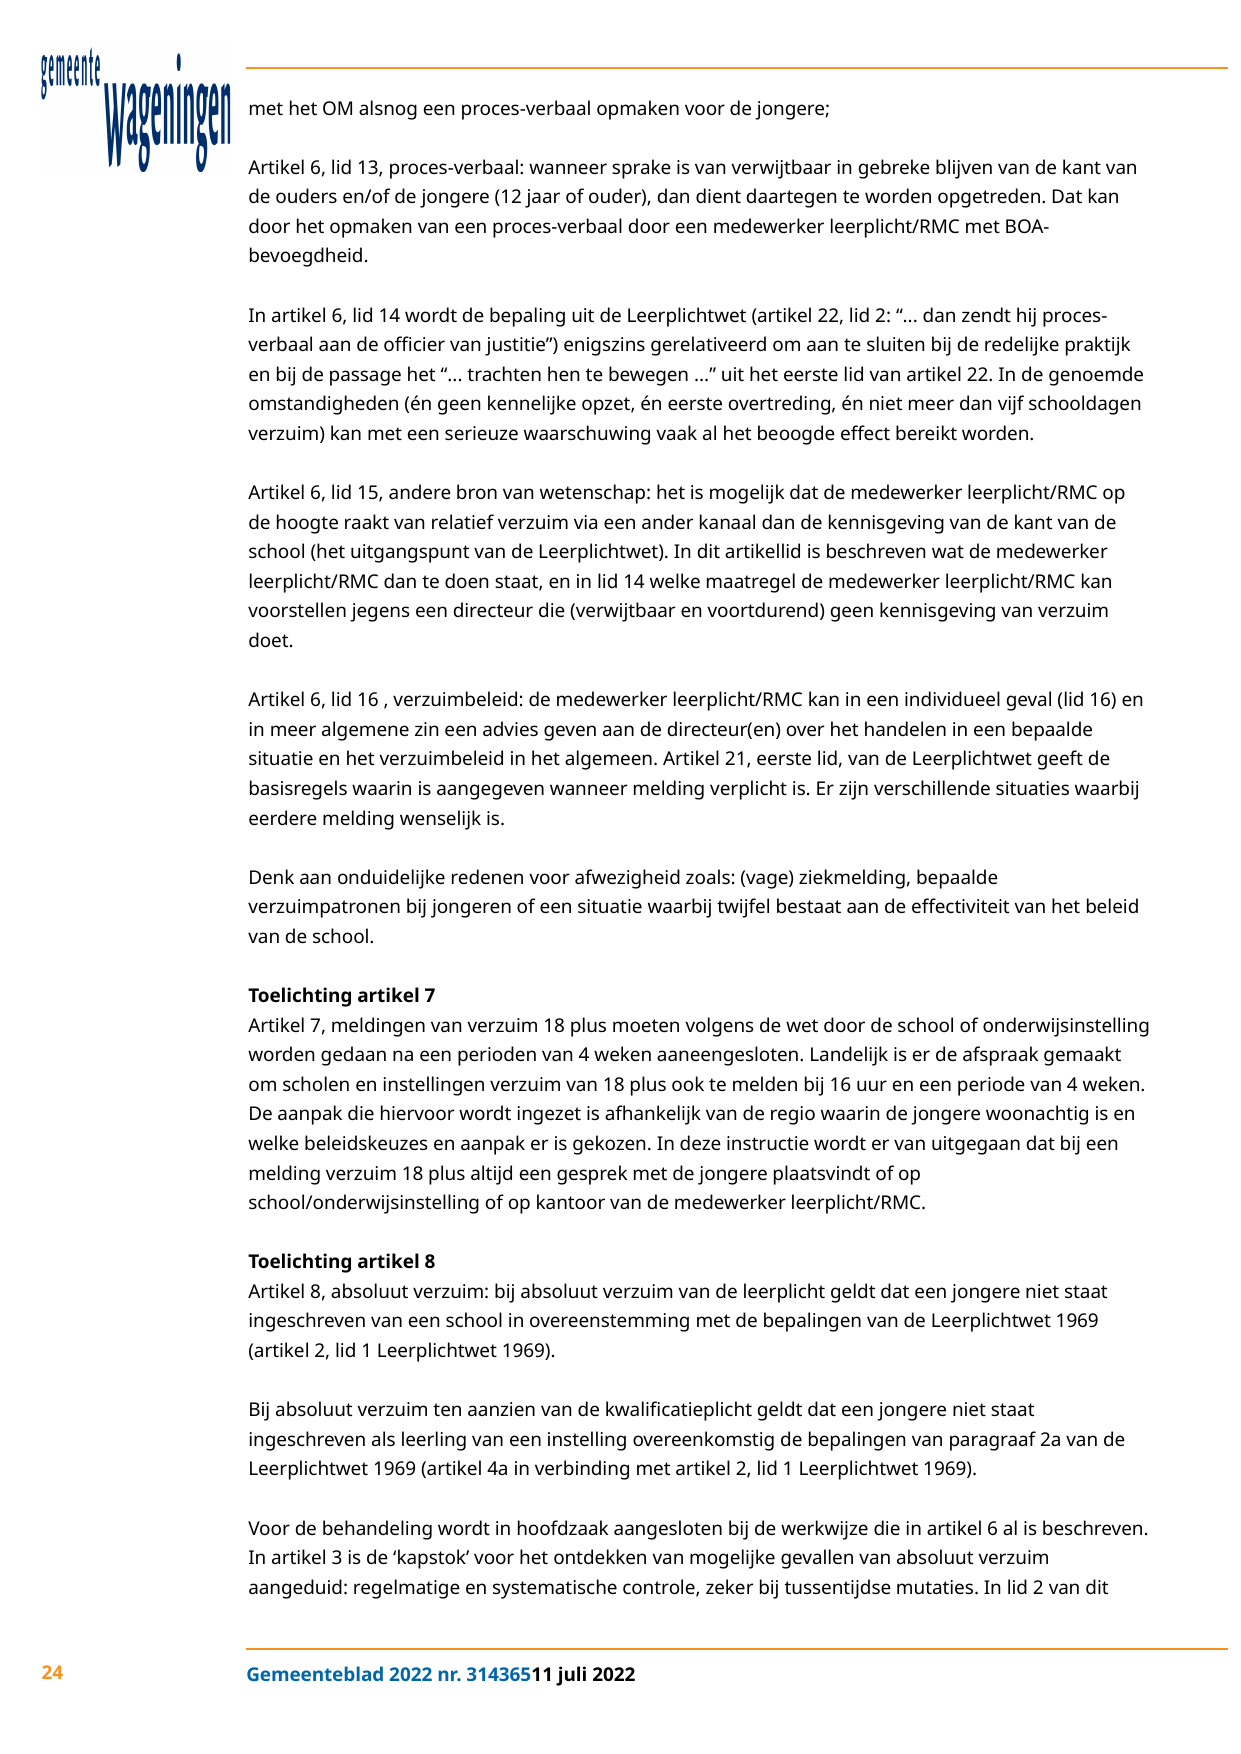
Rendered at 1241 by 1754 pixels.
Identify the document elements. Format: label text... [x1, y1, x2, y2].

text Artikel 6, lid 13, proces-verbaal: wanneer sprake is van verwijtbaar in gebreke blijven van de kant van de ouders en/of de jongere (12 jaar of ouder), dan dient daartegen te worden opgetreden. Dat kan door het opmaken van een proces-verbaal door een medewerker leerplicht/RMC met BOA-bevoegdheid. [248, 154, 1152, 268]
text met het OM alsnog een proces-verbaal opmaken voor de jongere; [248, 95, 1152, 121]
text In artikel 6, lid 14 wordt de bepaling uit de Leerplichtwet (artikel 22, lid 2: “... dan zendt hij proces-verbaal aan de officier van justitie”) enigszins gerelativeerd om aan te sluiten bij de redelijke praktijk en bij de passage het “... trachten hen te bewegen ...” uit het eerste lid van artikel 22. In de genoemde omstandigheden (én geen kennelijke opzet, én eerste overtreding, én niet meer dan vijf schooldagen verzuim) kan met een serieuze waarschuwing vaak al het beoogde effect bereikt worden. [248, 302, 1152, 446]
text Artikel 8, absoluut verzuim: bij absoluut verzuim van de leerplicht geldt dat een jongere niet staat ingeschreven van een school in overeenstemming met de bepalingen van de Leerplichtwet 1969 (artikel 2, lid 1 Leerplichtwet 1969). [248, 1278, 1152, 1363]
text Artikel 6, lid 15, andere bron van wetenschap: het is mogelijk dat de medewerker leerplicht/RMC op de hoogte raakt van relatief verzuim via een ander kanaal dan de kennisgeving van de kant van de school (het uitgangspunt van de Leerplichtwet). In dit artikellid is beschreven wat de medewerker leerplicht/RMC dan te doen staat, en in lid 14 welke maatregel de medewerker leerplicht/RMC kan voorstellen jegens een directeur die (verwijtbaar en voortdurend) geen kennisgeving van verzuim doet. [248, 479, 1152, 653]
text Toelichting artikel 7 [248, 982, 1152, 1008]
text Bij absoluut verzuim ten aanzien van de kwalificatieplicht geldt dat een jongere niet staat ingeschreven als leerling van een instelling overeenkomstig de bepalingen van paragraaf 2a van de Leerplichtwet 1969 (artikel 4a in verbinding met artikel 2, lid 1 Leerplichtwet 1969). [248, 1396, 1152, 1481]
picture [41, 47, 231, 172]
text Toelichting artikel 8 [248, 1248, 1152, 1274]
text Artikel 6, lid 16 , verzuimbeleid: de medewerker leerplicht/RMC kan in een individueel geval (lid 16) en in meer algemene zin een advies geven aan de directeur(en) over het handelen in een bepaalde situatie en het verzuimbeleid in het algemeen. Artikel 21, eerste lid, van de Leerplichtwet geeft de basisregels waarin is aangegeven wanneer melding verplicht is. Er zijn verschillende situaties waarbij eerdere melding wenselijk is. [248, 686, 1152, 831]
text Denk aan onduidelijke redenen voor afwezigheid zoals: (vage) ziekmelding, bepaalde verzuimpatronen bij jongeren of een situatie waarbij twijfel bestaat aan de effectiviteit van het beleid van de school. [248, 864, 1152, 949]
text Voor de behandeling wordt in hoofdzaak aangesloten bij de werkwijze die in artikel 6 al is beschreven. In artikel 3 is de ‘kapstok’ voor het ontdekken van mogelijke gevallen van absoluut verzuim aangeduid: regelmatige en systematische controle, zeker bij tussentijdse mutaties. In lid 2 van dit [248, 1515, 1152, 1600]
text Artikel 7, meldingen van verzuim 18 plus moeten volgens de wet door de school of onderwijsinstelling worden gedaan na een perioden van 4 weken aaneengesloten. Landelijk is er de afspraak gemaakt om scholen en instellingen verzuim van 18 plus ook te melden bij 16 uur en een periode van 4 weken. De aanpak die hiervoor wordt ingezet is afhankelijk van de regio waarin de jongere woonachtig is en welke beleidskeuzes en aanpak er is gekozen. In deze instructie wordt er van uitgegaan dat bij een melding verzuim 18 plus altijd een gesprek met de jongere plaatsvindt of op school/onderwijsinstelling of op kantoor van de medewerker leerplicht/RMC. [248, 1012, 1152, 1215]
